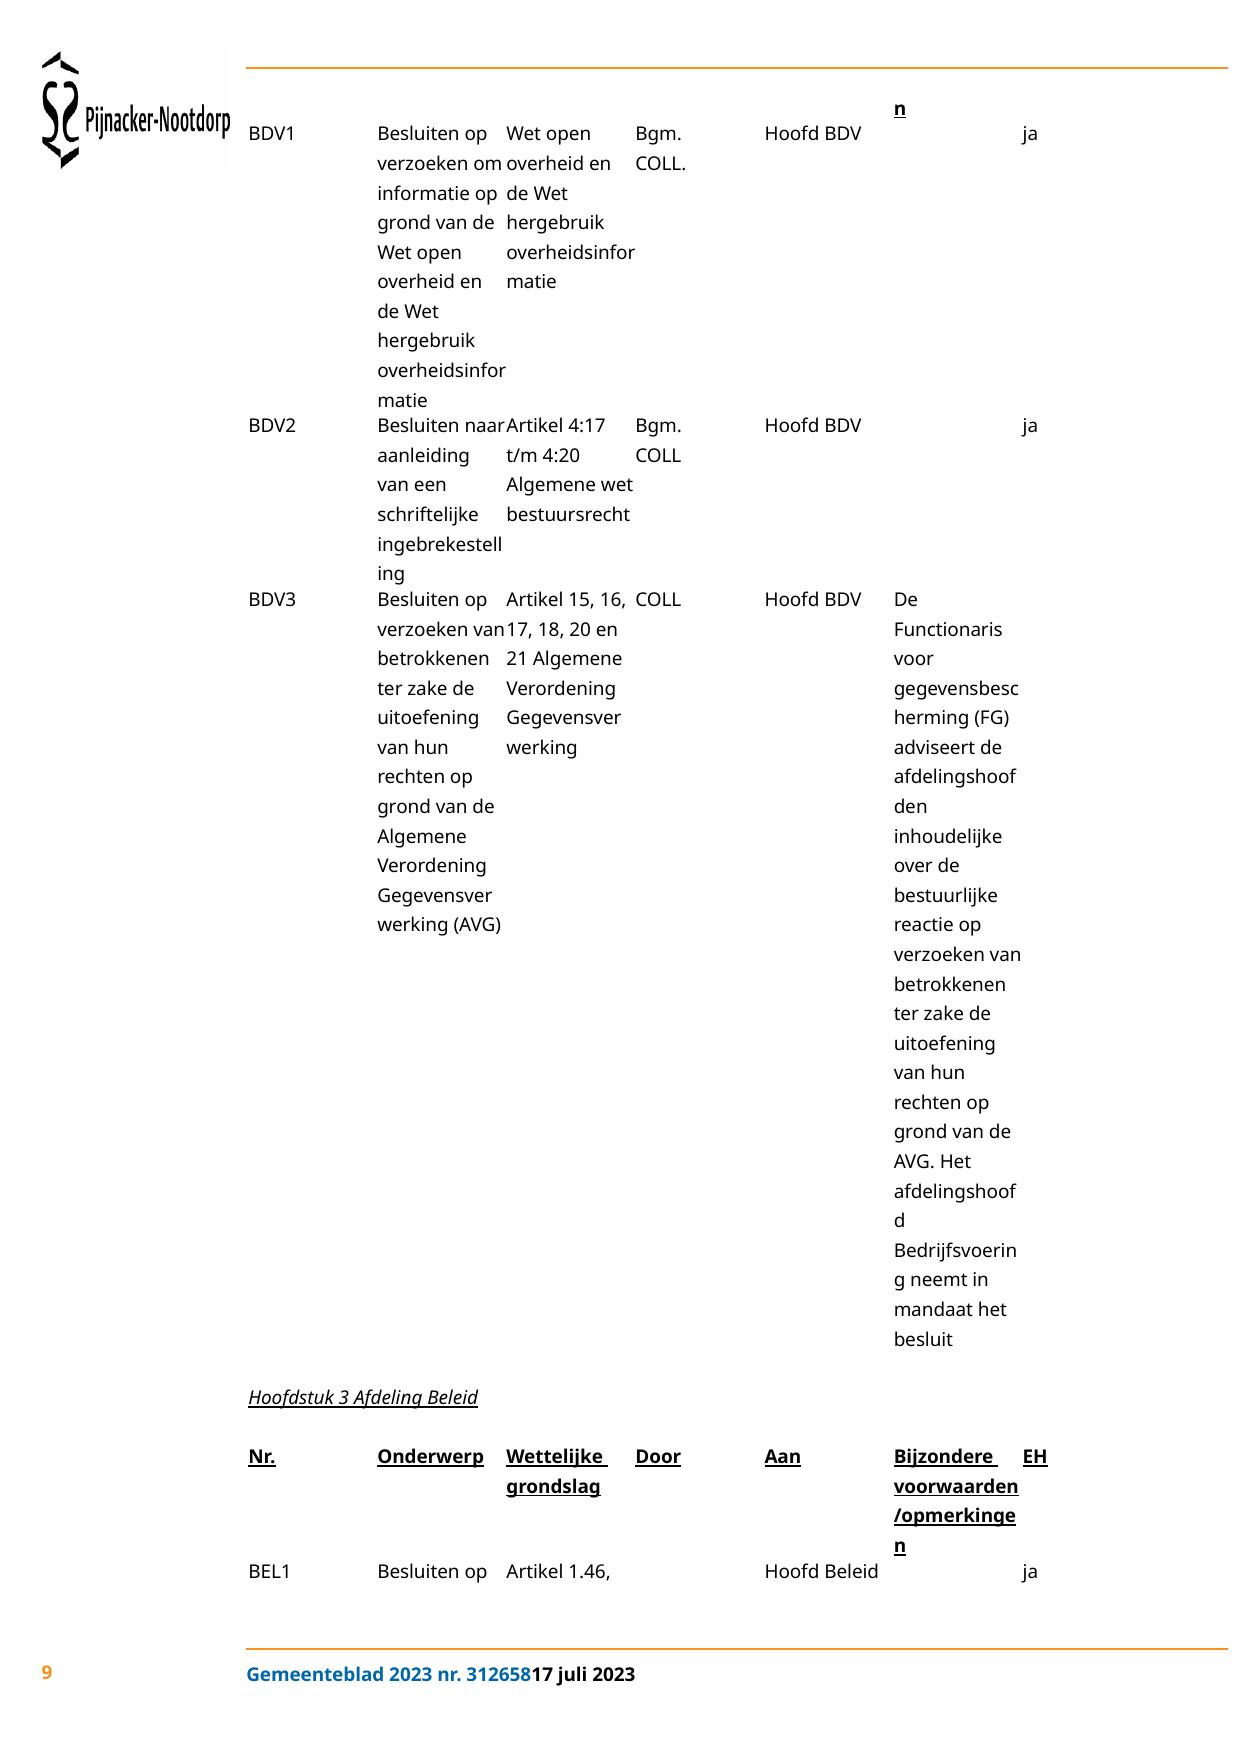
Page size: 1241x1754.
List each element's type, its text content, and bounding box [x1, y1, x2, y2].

table_cell BDV3 [248, 586, 377, 1351]
table_cell ja [1023, 1558, 1152, 1584]
table_cell Artikel 1.46, [506, 1558, 635, 1584]
table_cell Besluiten op [377, 1558, 506, 1584]
table_cell [1023, 586, 1152, 1351]
table_cell Artikel 4:17 t/m 4:20 Algemene wet bestuursrecht [506, 413, 635, 586]
table_header EH [1023, 1444, 1152, 1558]
table_cell Hoofd BDV [764, 413, 893, 586]
table_cell Hoofd Beleid [764, 1558, 893, 1584]
table_cell Bgm. COLL. [635, 121, 764, 412]
picture [41, 47, 231, 172]
table_cell Besluiten op verzoeken om informatie op grond van de Wet open overheid en de Wet hergebruik overheidsinformatie [377, 121, 506, 412]
table_cell [894, 413, 1022, 586]
table_cell COLL [635, 586, 764, 1351]
table_header [248, 95, 377, 121]
table_cell [894, 121, 1022, 412]
table_cell ja [1023, 121, 1152, 412]
table_header Bijzondere voorwaarden/opmerkingen [894, 1444, 1022, 1558]
table_cell Besluiten op verzoeken van betrokkenen ter zake de uitoefening van hun rechten op grond van de Algemene Verordening Gegevensverwerking (AVG) [377, 586, 506, 1351]
table_cell Hoofd BDV [764, 121, 893, 412]
table_cell ja [1023, 413, 1152, 586]
table_cell [894, 1558, 1022, 1584]
table_header Door [635, 1444, 764, 1558]
table_cell De Functionaris voor gegevensbescherming (FG) adviseert de afdelingshoofden inhoudelijke over de bestuurlijke reactie op verzoeken van betrokkenen ter zake de uitoefening van hun rechten op grond van de AVG. Het afdelingshoofd Bedrijfsvoering neemt in mandaat het besluit [894, 586, 1022, 1351]
table_header [506, 95, 635, 121]
table_header Aan [764, 1444, 893, 1558]
table_header [764, 95, 893, 121]
table_header [377, 95, 506, 121]
table_cell BDV2 [248, 413, 377, 586]
table_cell Hoofd BDV [764, 586, 893, 1351]
text Hoofdstuk 3 Afdeling Beleid [248, 1384, 1152, 1410]
table_cell BDV1 [248, 121, 377, 412]
table_cell Wet open overheid en de Wet hergebruik overheidsinformatie [506, 121, 635, 412]
table_header Wettelijke grondslag [506, 1444, 635, 1558]
table_cell BEL1 [248, 1558, 377, 1584]
table_header n [894, 95, 1022, 121]
table_header [1023, 95, 1152, 121]
table_cell Besluiten naar aanleiding van een schriftelijke ingebrekestelling [377, 413, 506, 586]
table_header Nr. [248, 1444, 377, 1558]
table_cell [635, 1558, 764, 1584]
table_cell Bgm. COLL [635, 413, 764, 586]
table_header Onderwerp [377, 1444, 506, 1558]
table_cell Artikel 15, 16, 17, 18, 20 en 21 Algemene Verordening Gegevensverwerking [506, 586, 635, 1351]
table_header [635, 95, 764, 121]
